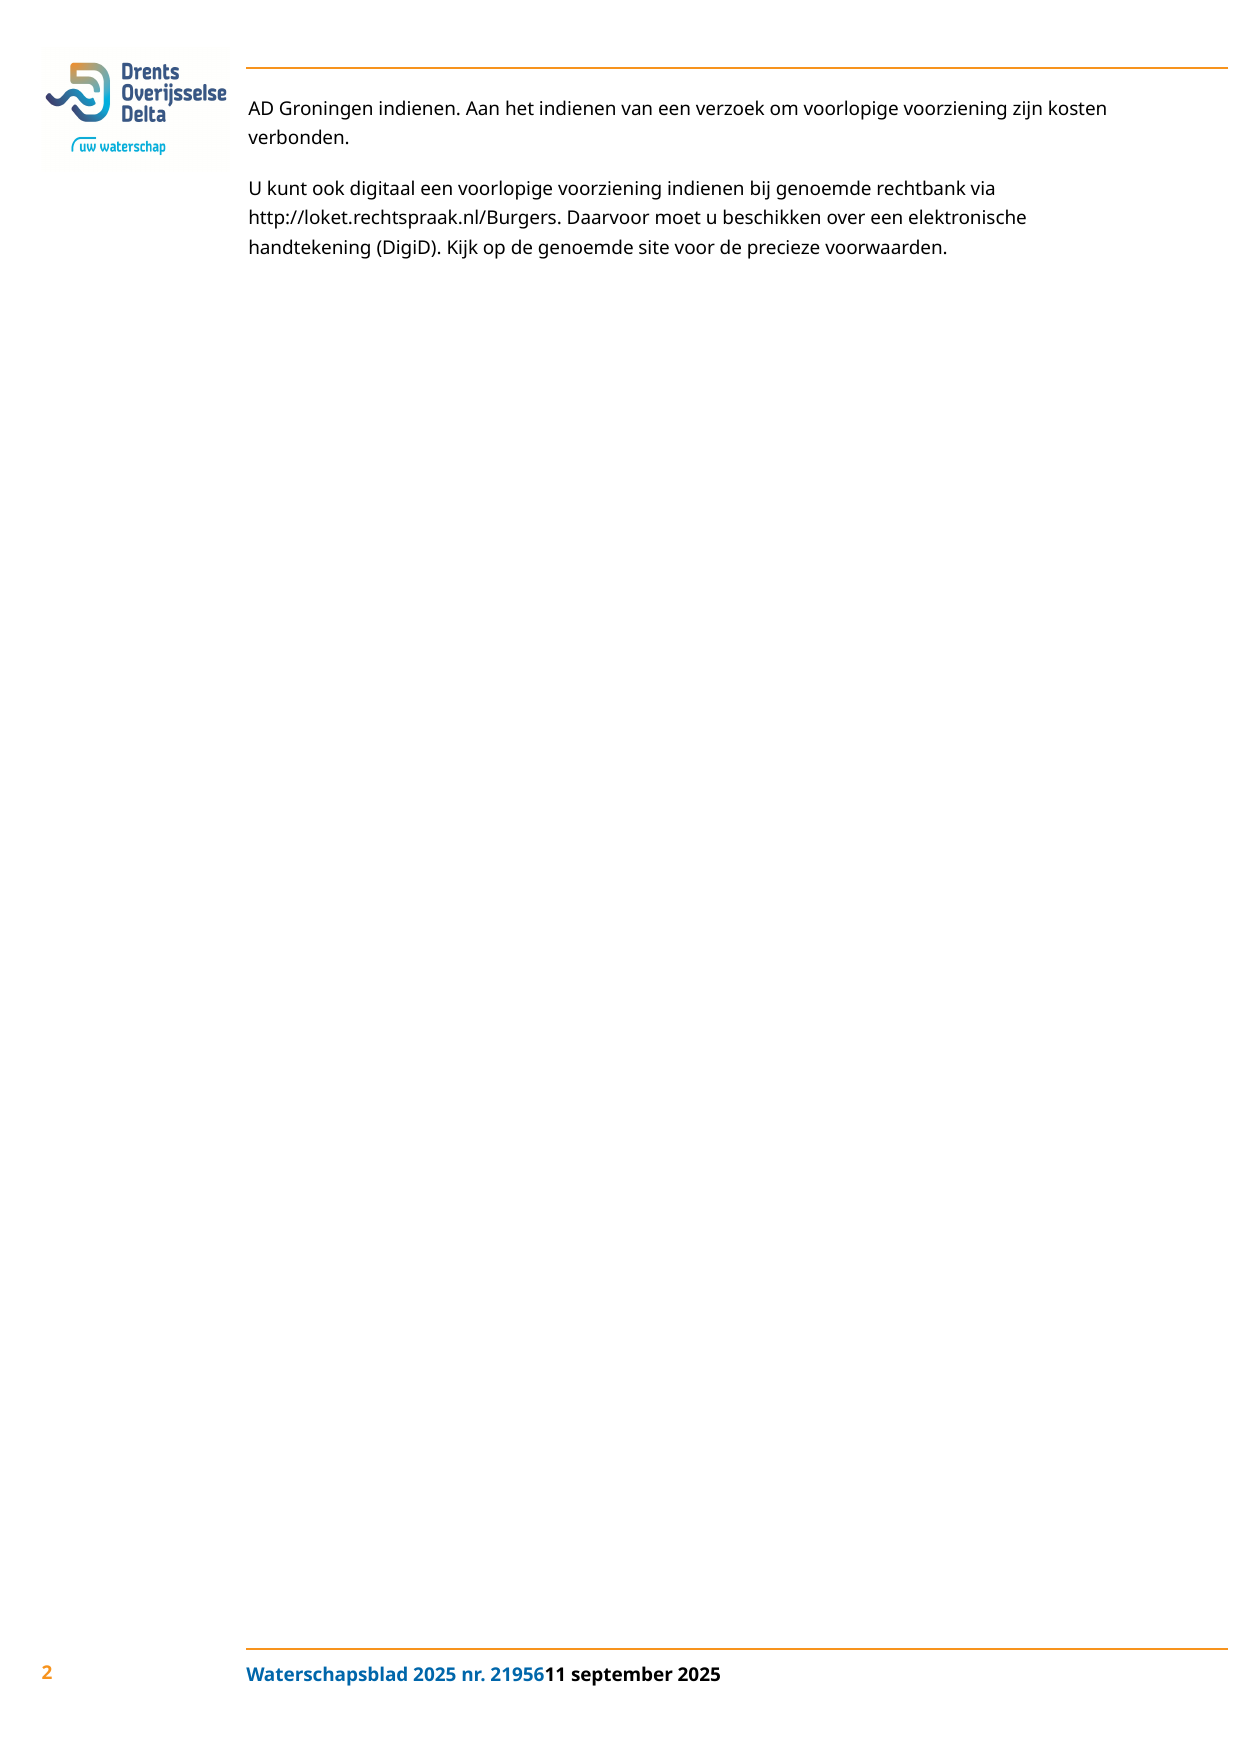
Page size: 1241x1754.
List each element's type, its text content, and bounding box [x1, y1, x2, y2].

text U kunt ook digitaal een voorlopige voorziening indienen bij genoemde rechtbank via http://loket.rechtspraak.nl/Burgers. Daarvoor moet u beschikken over een elektronische handtekening (DigiD). Kijk op de genoemde site voor de precieze voorwaarden. [248, 175, 1152, 260]
text AD Groningen indienen. Aan het indienen van een verzoek om voorlopige voorziening zijn kosten verbonden. [248, 95, 1152, 150]
picture [41, 47, 231, 172]
